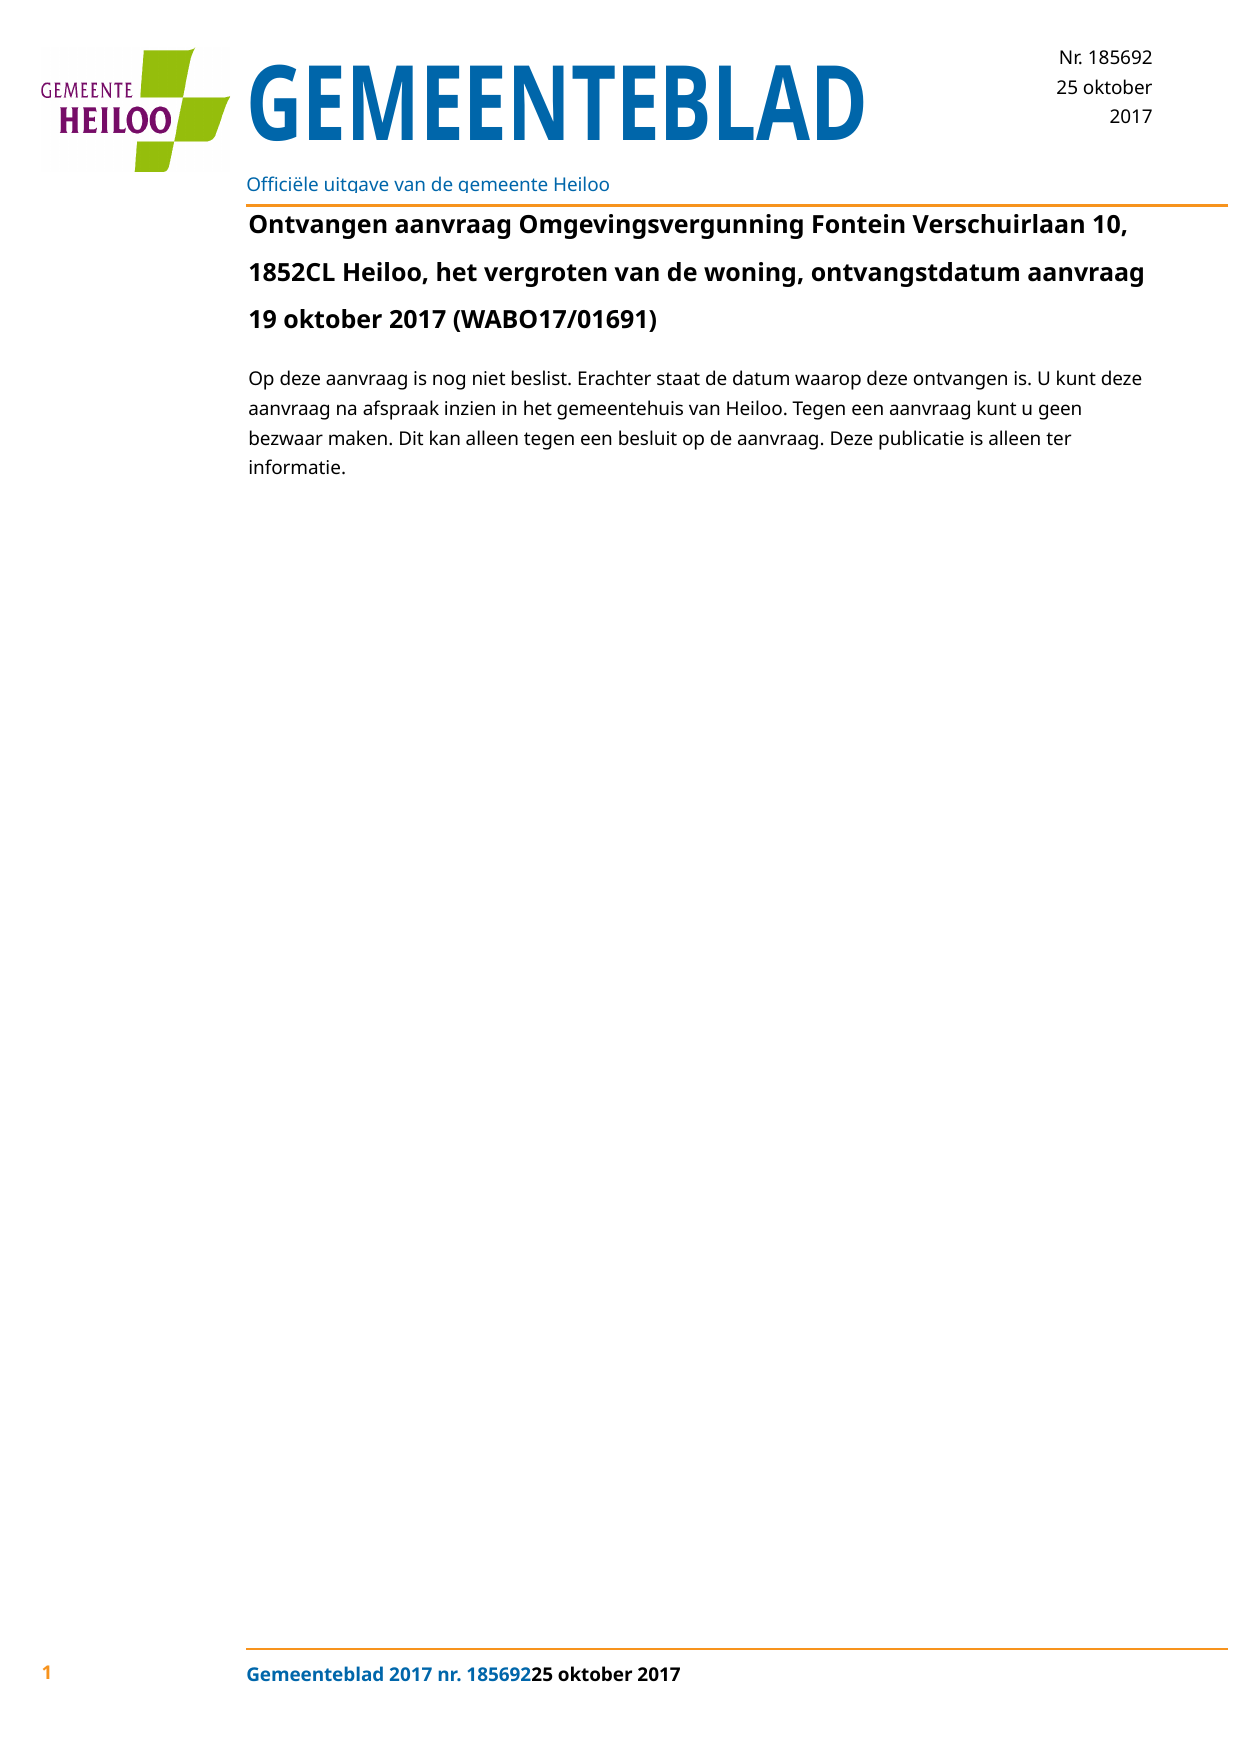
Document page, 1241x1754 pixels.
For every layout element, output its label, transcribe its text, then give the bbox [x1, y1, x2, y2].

picture [41, 47, 231, 172]
text Ontvangen aanvraag Omgevingsvergunning Fontein Verschuirlaan 10, 1852CL Heiloo, het vergroten van de woning, ontvangstdatum aanvraag 19 oktober 2017 (WABO17/01691) [248, 207, 1152, 336]
text Op deze aanvraag is nog niet beslist. Erachter staat de datum waarop deze ontvangen is. U kunt deze aanvraag na afspraak inzien in het gemeentehuis van Heiloo. Tegen een aanvraag kunt u geen bezwaar maken. Dit kan alleen tegen een besluit op de aanvraag. Deze publicatie is alleen ter informatie. [248, 366, 1152, 480]
